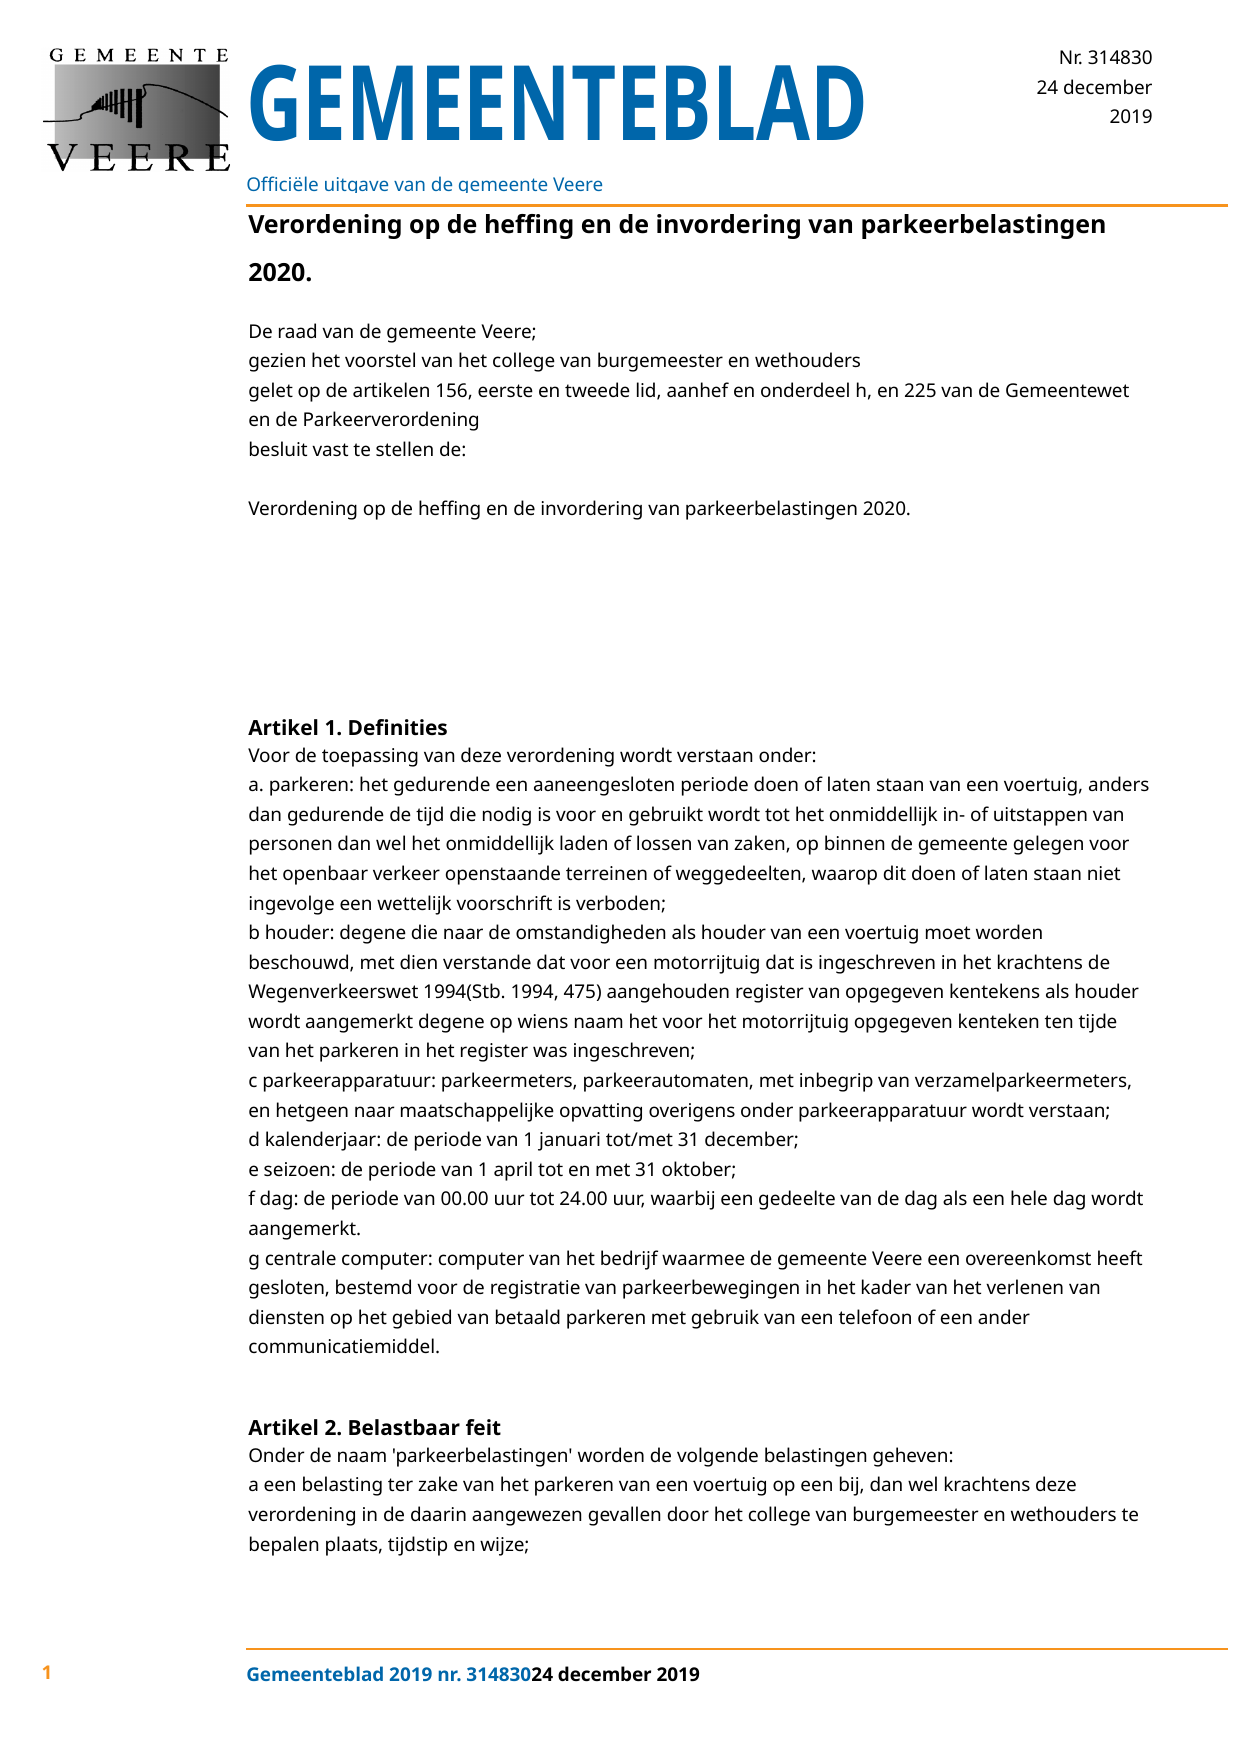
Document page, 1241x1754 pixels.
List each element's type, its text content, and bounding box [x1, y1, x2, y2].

text a. parkeren: het gedurende een aaneengesloten periode doen of laten staan van een voertuig, anders dan gedurende de tijd die nodig is voor en gebruikt wordt tot het onmiddellijk in- of uitstappen van personen dan wel het onmiddellijk laden of lossen van zaken, op binnen de gemeente gelegen voor het openbaar verkeer openstaande terreinen of weggedeelten, waarop dit doen of laten staan niet ingevolge een wettelijk voorschrift is verboden; [248, 771, 1152, 916]
text f dag: de periode van 00.00 uur tot 24.00 uur, waarbij een gedeelte van de dag als een hele dag wordt aangemerkt. [248, 1186, 1152, 1241]
picture [41, 47, 231, 172]
text d kalenderjaar: de periode van 1 januari tot/met 31 december; [248, 1126, 1152, 1152]
text Voor de toepassing van deze verordening wordt verstaan onder: [248, 742, 1152, 768]
text gelet op de artikelen 156, eerste en tweede lid, aanhef en onderdeel h, en 225 van de Gemeentewet en de Parkeerverordening [248, 377, 1152, 432]
text besluit vast te stellen de: [248, 436, 1152, 462]
text g centrale computer: computer van het bedrijf waarmee de gemeente Veere een overeenkomst heeft gesloten, bestemd voor de registratie van parkeerbewegingen in het kader van het verlenen van diensten op het gebied van betaald parkeren met gebruik van een telefoon of een ander communicatiemiddel. [248, 1245, 1152, 1359]
text De raad van de gemeente Veere; [248, 318, 1152, 344]
text Artikel 2. Belastbaar feit [248, 1413, 1152, 1442]
text a een belasting ter zake van het parkeren van een voertuig op een bij, dan wel krachtens deze verordening in de daarin aangewezen gevallen door het college van burgemeester en wethouders te bepalen plaats, tijdstip en wijze; [248, 1472, 1152, 1556]
text Verordening op de heffing en de invordering van parkeerbelastingen 2020. [248, 207, 1152, 288]
text Artikel 1. Definities [248, 713, 1152, 742]
text Onder de naam 'parkeerbelastingen' worden de volgende belastingen geheven: [248, 1442, 1152, 1468]
text gezien het voorstel van het college van burgemeester en wethouders [248, 347, 1152, 373]
text e seizoen: de periode van 1 april tot en met 31 oktober; [248, 1156, 1152, 1182]
text c parkeerapparatuur: parkeermeters, parkeerautomaten, met inbegrip van verzamelparkeermeters, en hetgeen naar maatschappelijke opvatting overigens onder parkeerapparatuur wordt verstaan; [248, 1067, 1152, 1123]
text Verordening op de heffing en de invordering van parkeerbelastingen 2020. [248, 495, 1152, 521]
text b houder: degene die naar de omstandigheden als houder van een voertuig moet worden beschouwd, met dien verstande dat voor een motorrijtuig dat is ingeschreven in het krachtens de Wegenverkeerswet 1994(Stb. 1994, 475) aangehouden register van opgegeven kentekens als houder wordt aangemerkt degene op wiens naam het voor het motorrijtuig opgegeven kenteken ten tijde van het parkeren in het register was ingeschreven; [248, 919, 1152, 1063]
